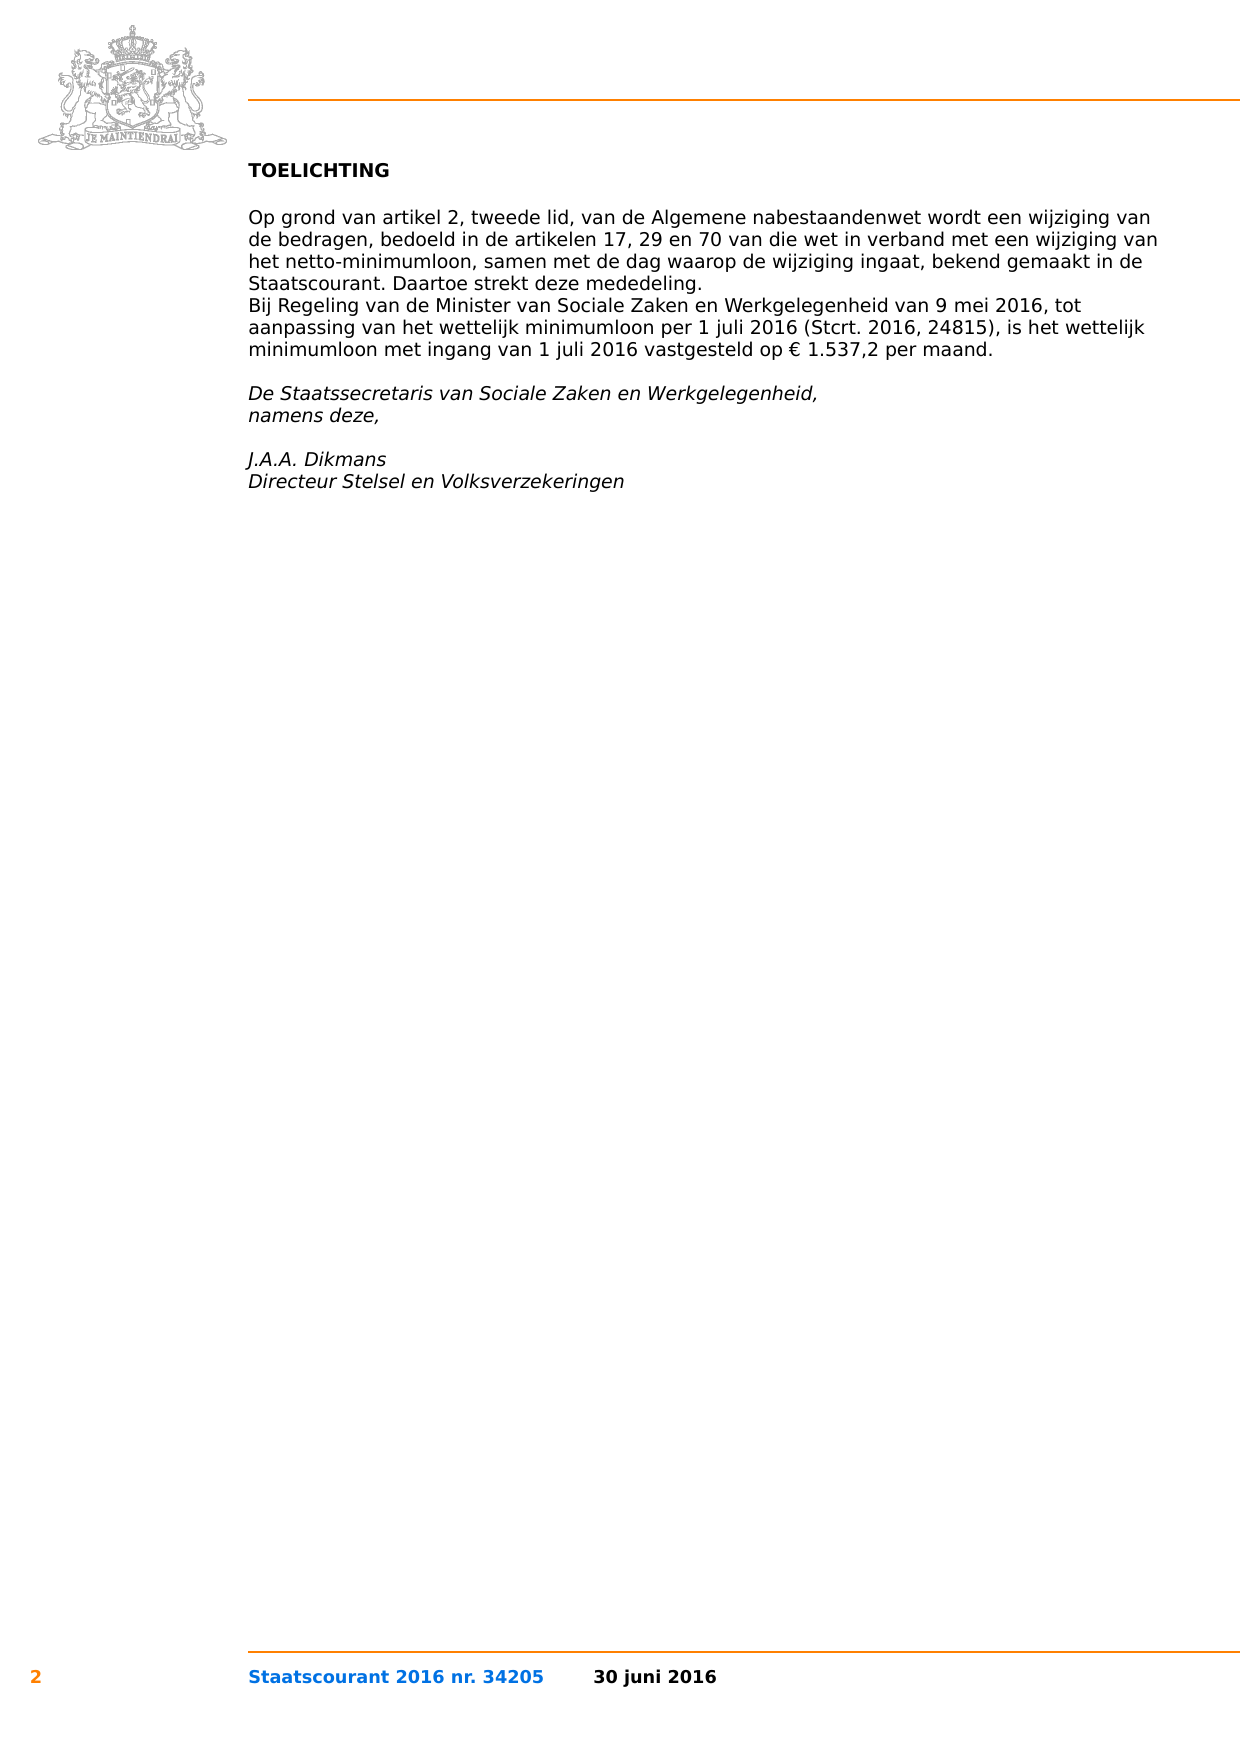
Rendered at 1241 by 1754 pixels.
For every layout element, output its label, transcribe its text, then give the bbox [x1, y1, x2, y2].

picture [38, 25, 227, 150]
text Bij Regeling van de Minister van Sociale Zaken en Werkgelegenheid van 9 mei 2016, tot aanpassing van het wettelijk minimumloon per 1 juli 2016 (Stcrt. 2016, 24815), is het wettelijk minimumloon met ingang van 1 juli 2016 vastgesteld op € 1.537,2 per maand. [248, 295, 1163, 361]
text De Staatssecretaris van Sociale Zaken en Werkgelegenheid, namens deze, J.A.A. Dikmans Directeur Stelsel en Volksverzekeringen [248, 383, 1163, 492]
subtitle TOELICHTING [248, 160, 1163, 182]
text Op grond van artikel 2, tweede lid, van de Algemene nabestaandenwet wordt een wijziging van de bedragen, bedoeld in de artikelen 17, 29 en 70 van die wet in verband met een wijziging van het netto-minimumloon, samen met de dag waarop de wijziging ingaat, bekend gemaakt in de Staatscourant. Daartoe strekt deze mededeling. [248, 207, 1163, 295]
